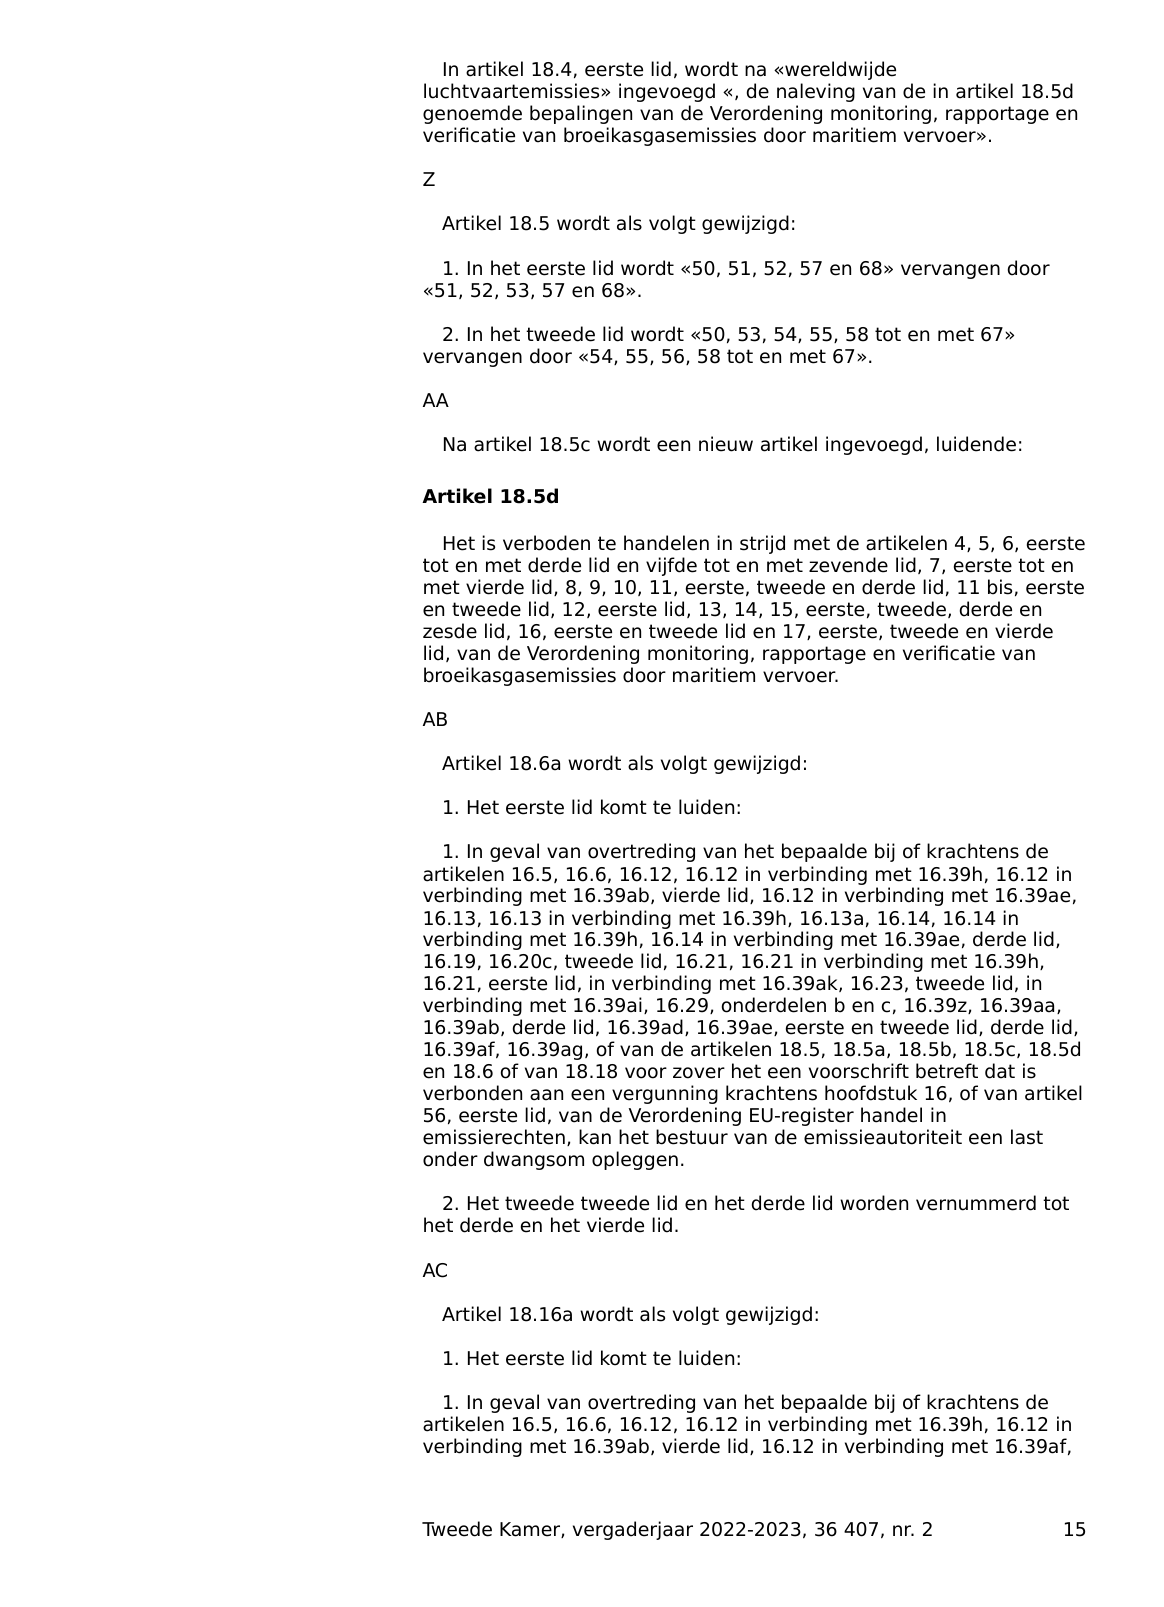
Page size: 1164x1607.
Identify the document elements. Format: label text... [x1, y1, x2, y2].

text 2. In het tweede lid wordt «50, 53, 54, 55, 58 tot en met 67» vervangen door «54, 55, 56, 58 tot en met 67». [422, 324, 1087, 368]
text Na artikel 18.5c wordt een nieuw artikel ingevoegd, luidende: [422, 434, 1087, 456]
text 1. In geval van overtreding van het bepaalde bij of krachtens de artikelen 16.5, 16.6, 16.12, 16.12 in verbinding met 16.39h, 16.12 in verbinding met 16.39ab, vierde lid, 16.12 in verbinding met 16.39ae, 16.13, 16.13 in verbinding met 16.39h, 16.13a, 16.14, 16.14 in verbinding met 16.39h, 16.14 in verbinding met 16.39ae, derde lid, 16.19, 16.20c, tweede lid, 16.21, 16.21 in verbinding met 16.39h, 16.21, eerste lid, in verbinding met 16.39ak, 16.23, tweede lid, in verbinding met 16.39ai, 16.29, onderdelen b en c, 16.39z, 16.39aa, 16.39ab, derde lid, 16.39ad, 16.39ae, eerste en tweede lid, derde lid, 16.39af, 16.39ag, of van de artikelen 18.5, 18.5a, 18.5b, 18.5c, 18.5d en 18.6 of van 18.18 voor zover het een voorschrift betreft dat is verbonden aan een vergunning krachtens hoofdstuk 16, of van artikel 56, eerste lid, van de Verordening EU-register handel in emissierechten, kan het bestuur van de emissieautoriteit een last onder dwangsom opleggen. [422, 841, 1087, 1171]
text 1. Het eerste lid komt te luiden: [422, 1348, 1087, 1370]
text Artikel 18.5 wordt als volgt gewijzigd: [422, 213, 1087, 235]
text 1. Het eerste lid komt te luiden: [422, 797, 1087, 819]
text Artikel 18.16a wordt als volgt gewijzigd: [422, 1304, 1087, 1326]
text 1. In geval van overtreding van het bepaalde bij of krachtens de artikelen 16.5, 16.6, 16.12, 16.12 in verbinding met 16.39h, 16.12 in verbinding met 16.39ab, vierde lid, 16.12 in verbinding met 16.39af, [422, 1392, 1087, 1458]
text AB [422, 709, 1087, 731]
text AC [422, 1259, 1087, 1281]
text 1. In het eerste lid wordt «50, 51, 52, 57 en 68» vervangen door «51, 52, 53, 57 en 68». [422, 257, 1087, 301]
text Artikel 18.6a wordt als volgt gewijzigd: [422, 753, 1087, 775]
text Het is verboden te handelen in strijd met de artikelen 4, 5, 6, eerste tot en met derde lid en vijfde tot en met zevende lid, 7, eerste tot en met vierde lid, 8, 9, 10, 11, eerste, tweede en derde lid, 11 bis, eerste en tweede lid, 12, eerste lid, 13, 14, 15, eerste, tweede, derde en zesde lid, 16, eerste en tweede lid en 17, eerste, tweede en vierde lid, van de Verordening monitoring, rapportage en verificatie van broeikasgasemissies door maritiem vervoer. [422, 533, 1087, 687]
subtitle Artikel 18.5d [422, 486, 1087, 508]
text AA [422, 390, 1087, 412]
text Z [422, 169, 1087, 191]
text In artikel 18.4, eerste lid, wordt na «wereldwijde luchtvaartemissies» ingevoegd «, de naleving van de in artikel 18.5d genoemde bepalingen van de Verordening monitoring, rapportage en verificatie van broeikasgasemissies door maritiem vervoer». [422, 59, 1087, 147]
text 2. Het tweede tweede lid en het derde lid worden vernummerd tot het derde en het vierde lid. [422, 1193, 1087, 1237]
